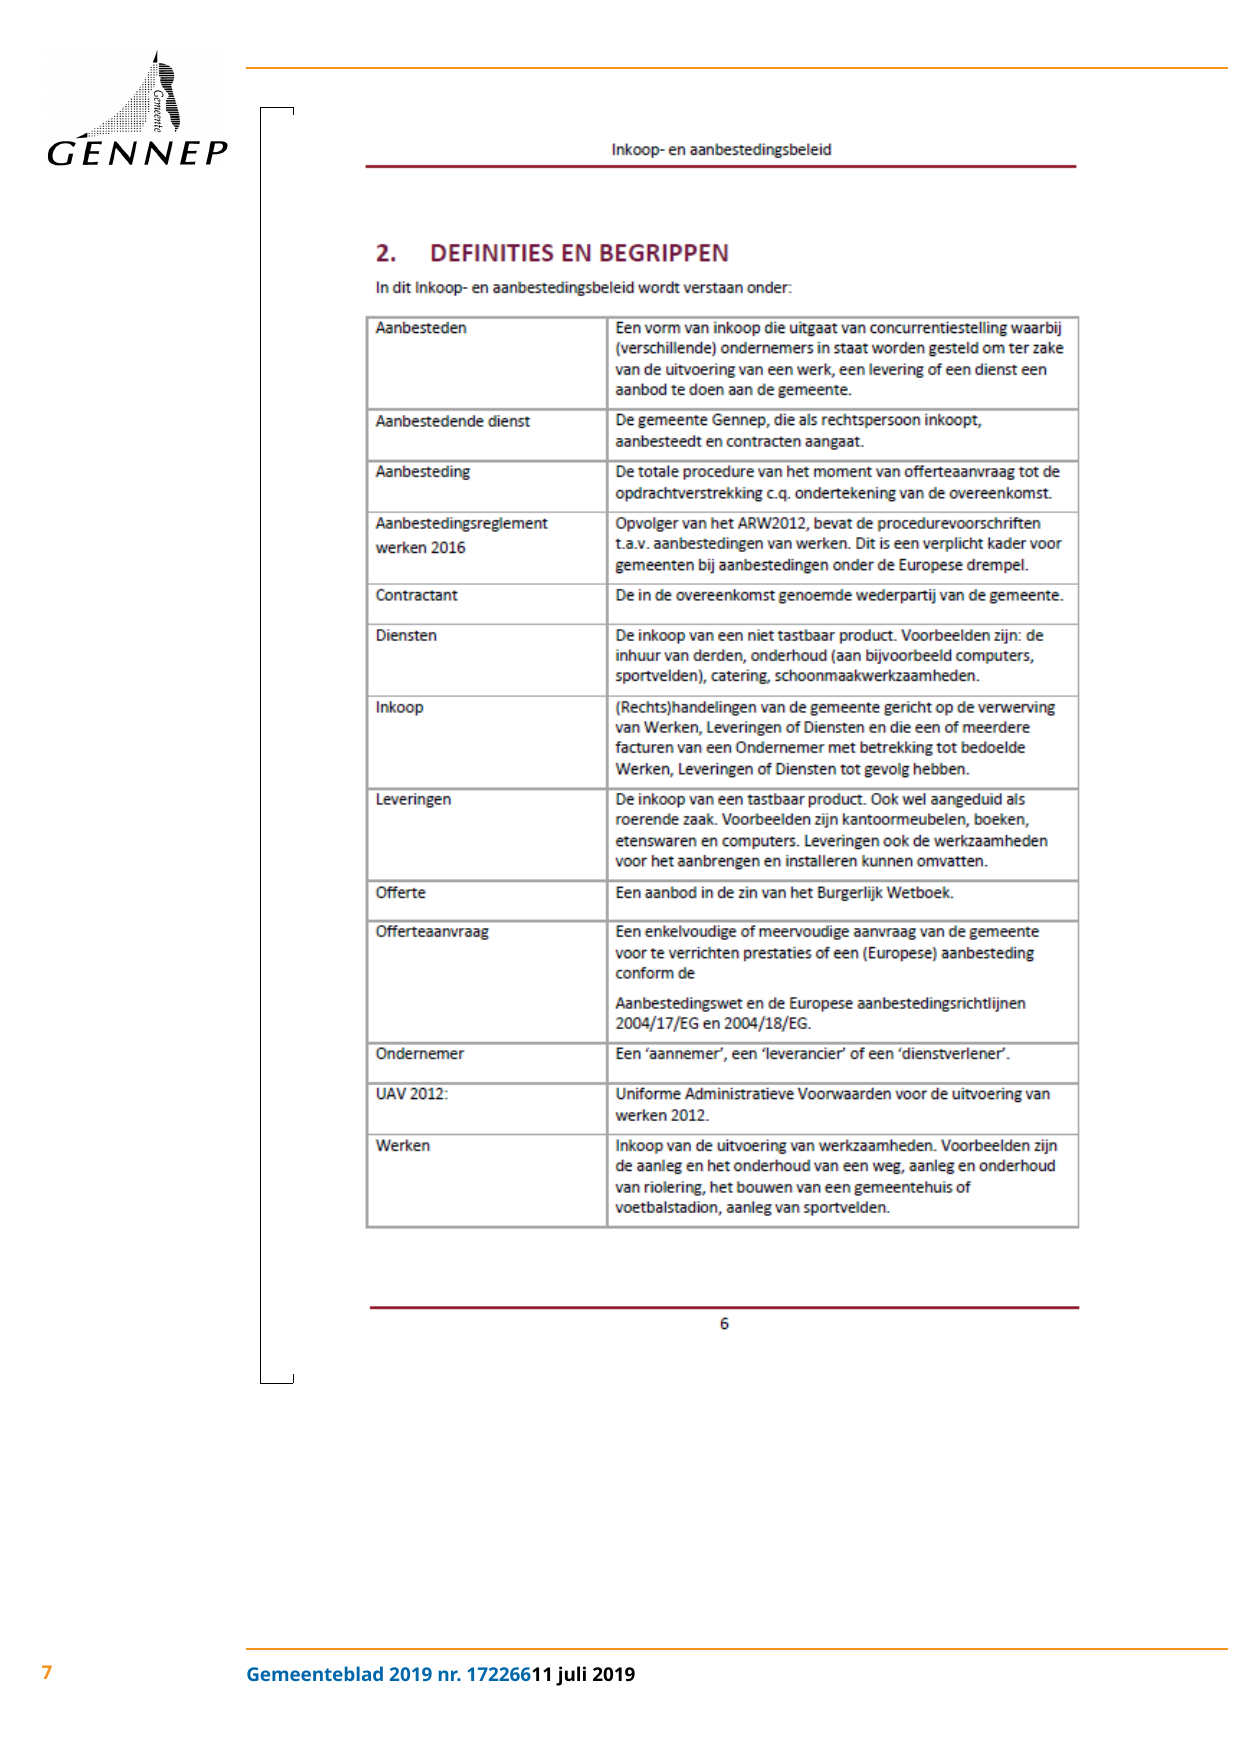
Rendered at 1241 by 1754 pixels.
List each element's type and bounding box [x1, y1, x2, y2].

picture [41, 47, 231, 172]
picture [268, 115, 1173, 1374]
